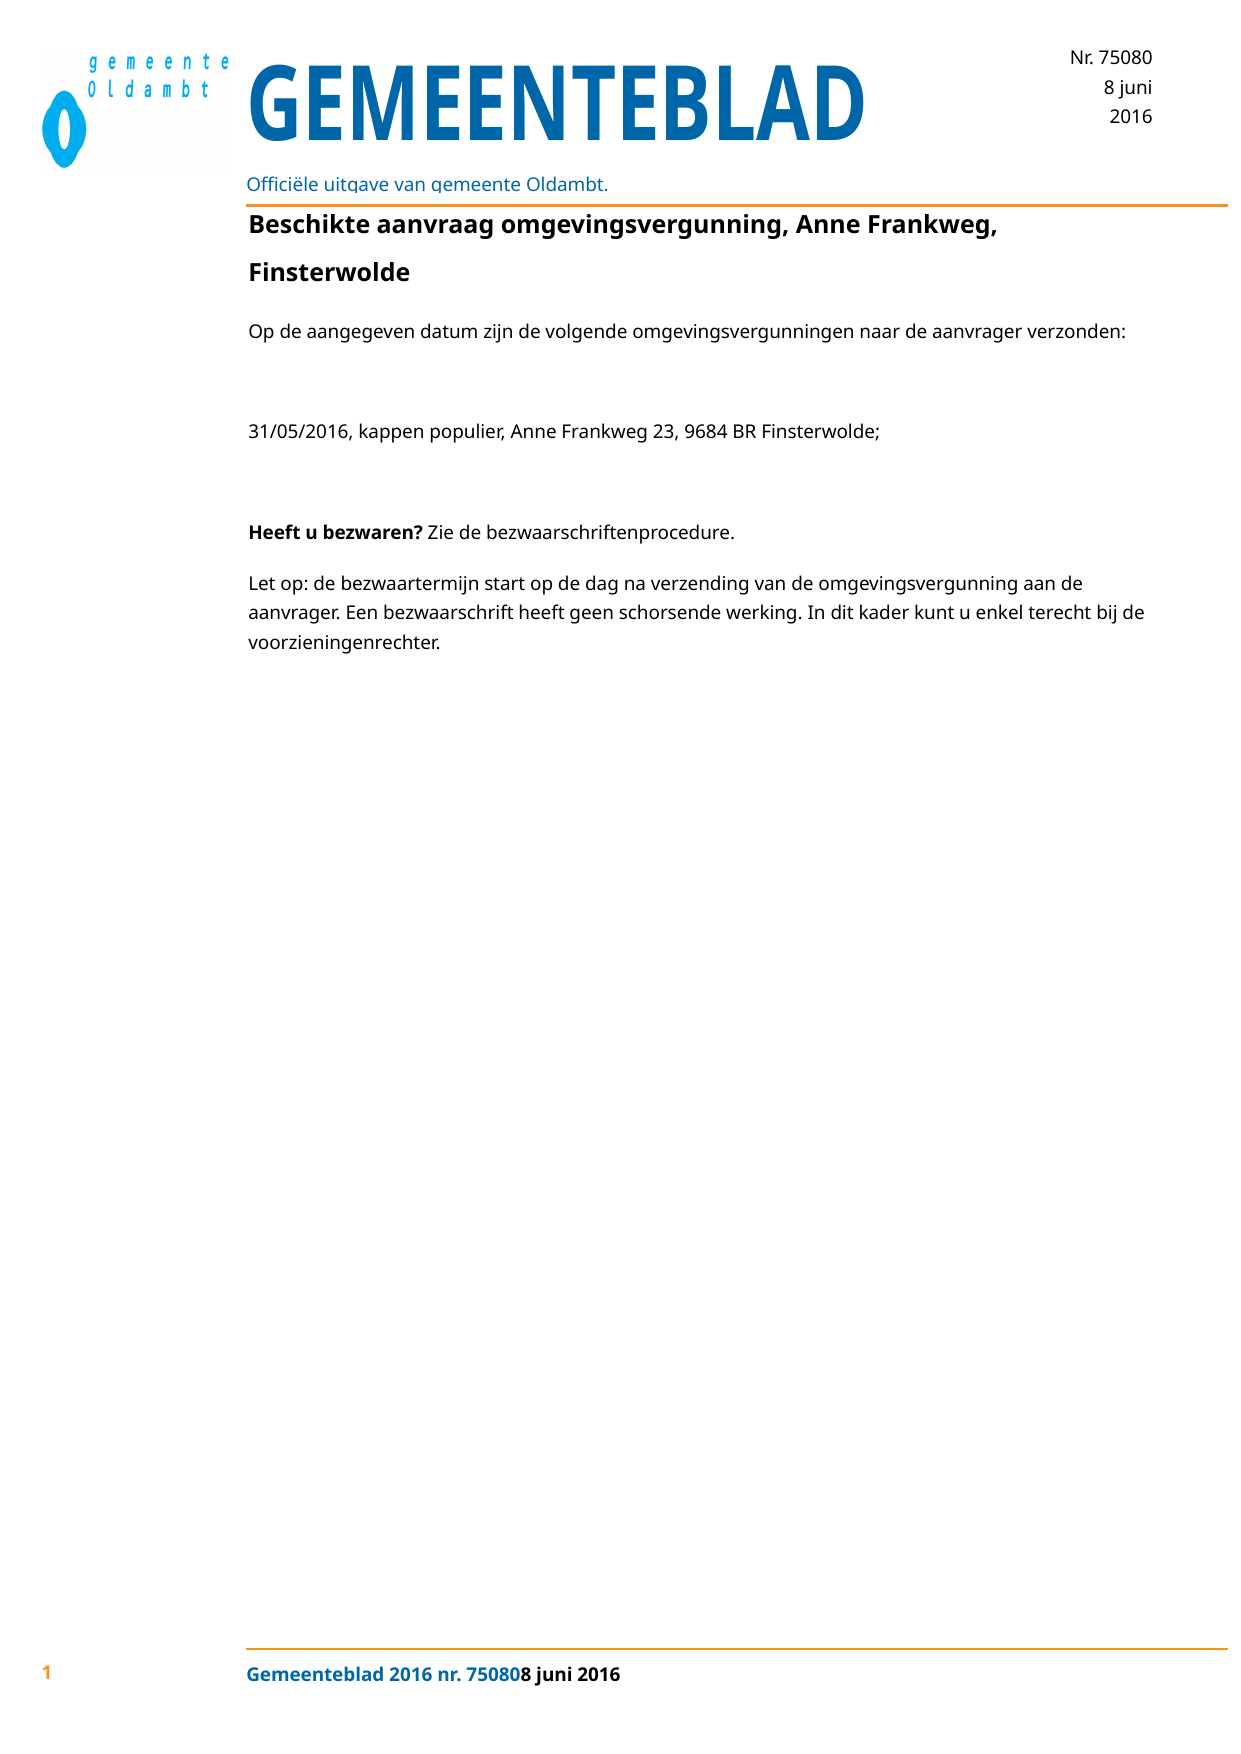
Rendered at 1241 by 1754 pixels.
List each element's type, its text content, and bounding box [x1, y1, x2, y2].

text Let op: de bezwaartermijn start op de dag na verzending van de omgevingsvergunning aan de aanvrager. Een bezwaarschrift heeft geen schorsende werking. In dit kader kunt u enkel terecht bij de voorzieningenrechter. [248, 570, 1152, 655]
picture [41, 47, 231, 172]
text Beschikte aanvraag omgevingsvergunning, Anne Frankweg, Finsterwolde [248, 207, 1152, 288]
text Heeft u bezwaren? Zie de bezwaarschriftenprocedure. [248, 519, 1152, 545]
text Op de aangegeven datum zijn de volgende omgevingsvergunningen naar de aanvrager verzonden: [248, 318, 1152, 344]
text 31/05/2016, kappen populier, Anne Frankweg 23, 9684 BR Finsterwolde; [248, 419, 1152, 444]
